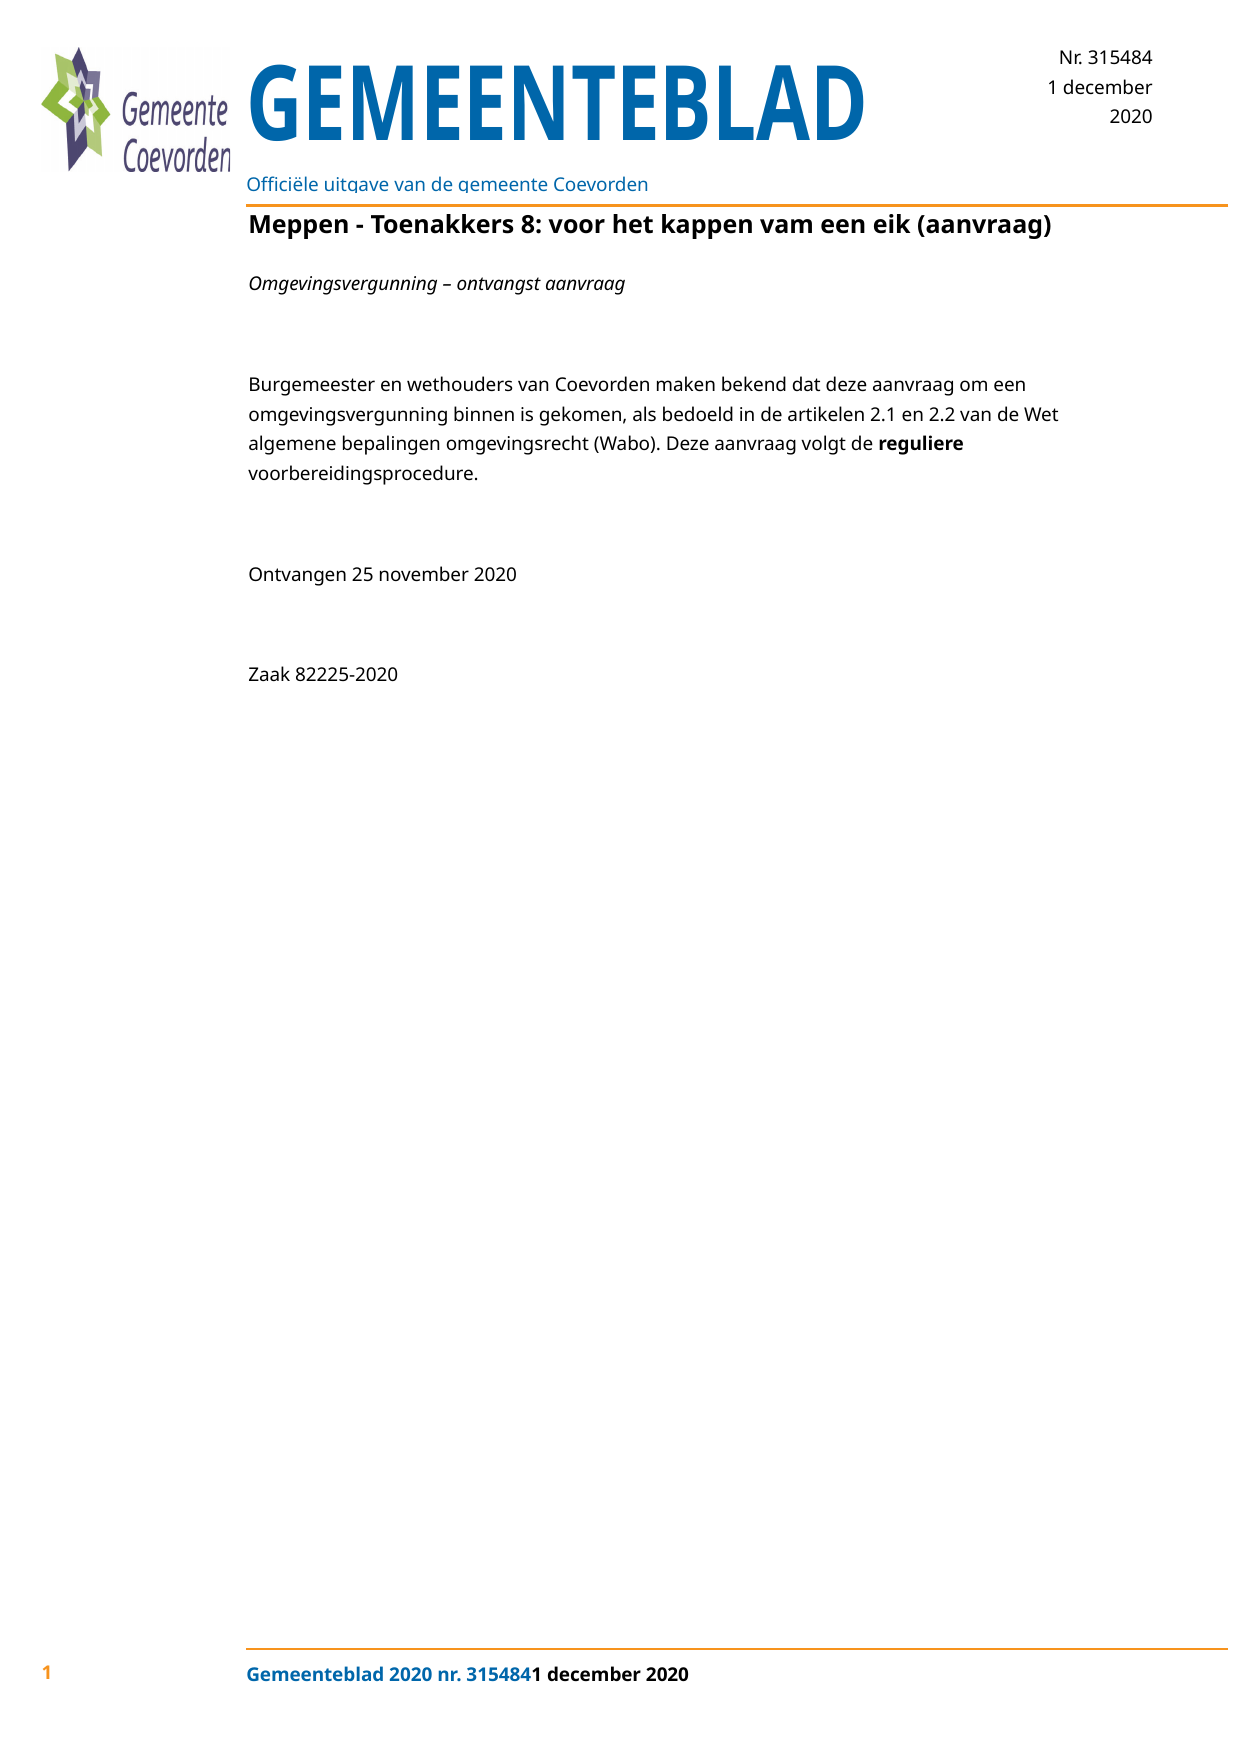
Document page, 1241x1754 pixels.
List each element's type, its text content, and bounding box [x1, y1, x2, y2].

text Zaak 82225-2020 [248, 662, 1152, 687]
text Meppen - Toenakkers 8: voor het kappen vam een eik (aanvraag) [248, 207, 1152, 241]
picture [41, 47, 231, 172]
text Ontvangen 25 november 2020 [248, 561, 1152, 586]
text Burgemeester en wethouders van Coevorden maken bekend dat deze aanvraag om een omgevingsvergunning binnen is gekomen, als bedoeld in de artikelen 2.1 en 2.2 van de Wet algemene bepalingen omgevingsrecht (Wabo). Deze aanvraag volgt de reguliere voorbereidingsprocedure. [248, 371, 1152, 486]
text Omgevingsvergunning – ontvangst aanvraag [248, 270, 1152, 296]
